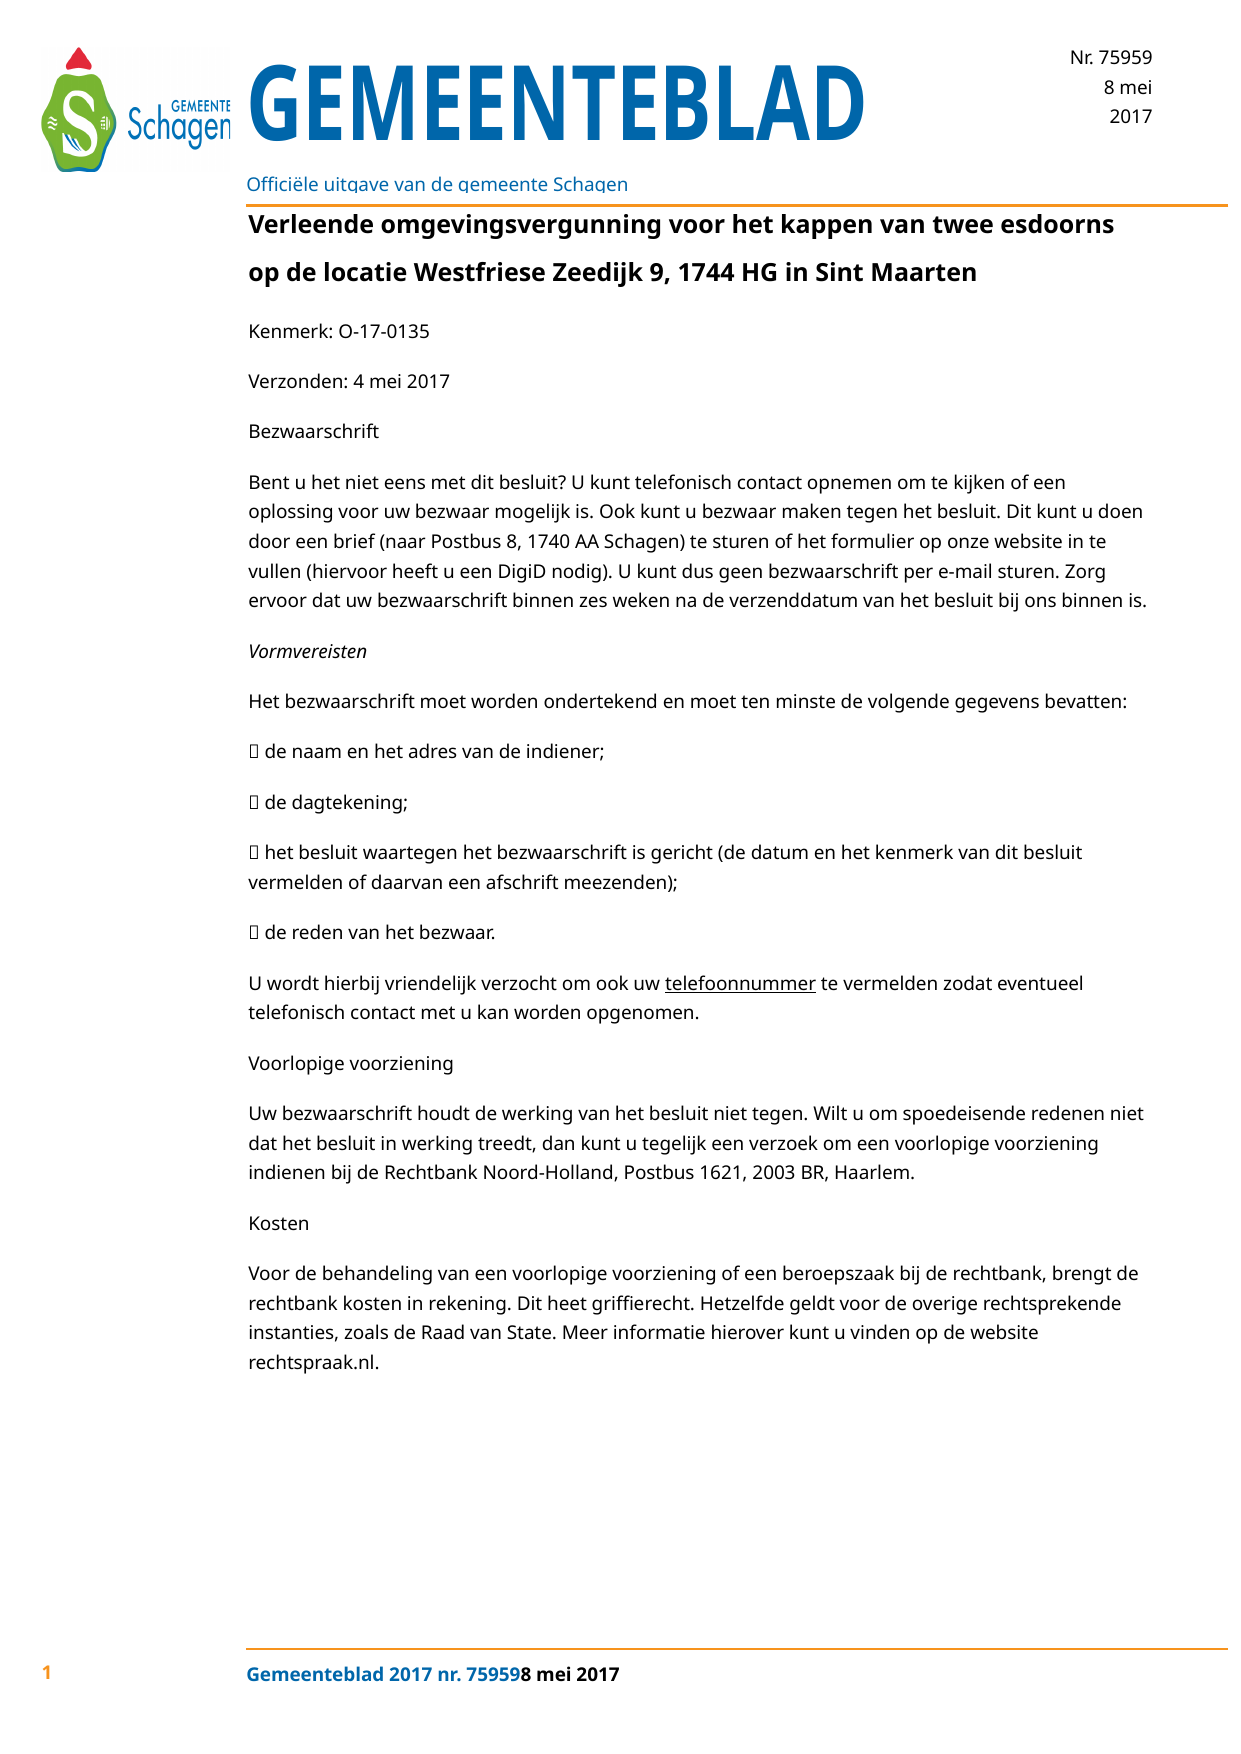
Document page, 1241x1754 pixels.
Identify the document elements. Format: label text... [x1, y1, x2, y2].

text  de reden van het bezwaar. [248, 919, 1152, 945]
text Voor de behandeling van een voorlopige voorziening of een beroepszaak bij de rechtbank, brengt de rechtbank kosten in rekening. Dit heet griffierecht. Hetzelfde geldt voor de overige rechtsprekende instanties, zoals de Raad van State. Meer informatie hierover kunt u vinden op de website rechtspraak.nl. [248, 1260, 1152, 1375]
text Kenmerk: O-17-0135 [248, 318, 1152, 344]
text Verzonden: 4 mei 2017 [248, 368, 1152, 394]
text Bezwaarschrift [248, 419, 1152, 444]
picture [41, 47, 231, 172]
text  het besluit waartegen het bezwaarschrift is gericht (de datum en het kenmerk van dit besluit vermelden of daarvan een afschrift meezenden); [248, 839, 1152, 895]
text  de dagtekening; [248, 789, 1152, 815]
text Voorlopige voorziening [248, 1050, 1152, 1076]
text  de naam en het adres van de indiener; [248, 739, 1152, 764]
text Uw bezwaarschrift houdt de werking van het besluit niet tegen. Wilt u om spoedeisende redenen niet dat het besluit in werking treedt, dan kunt u tegelijk een verzoek om een voorlopige voorziening indienen bij de Rechtbank Noord-Holland, Postbus 1621, 2003 BR, Haarlem. [248, 1100, 1152, 1185]
text Bent u het niet eens met dit besluit? U kunt telefonisch contact opnemen om te kijken of een oplossing voor uw bezwaar mogelijk is. Ook kunt u bezwaar maken tegen het besluit. Dit kunt u doen door een brief (naar Postbus 8, 1740 AA Schagen) te sturen of het formulier op onze website in te vullen (hiervoor heeft u een DigiD nodig). U kunt dus geen bezwaarschrift per e-mail sturen. Zorg ervoor dat uw bezwaarschrift binnen zes weken na de verzenddatum van het besluit bij ons binnen is. [248, 469, 1152, 613]
text U wordt hierbij vriendelijk verzocht om ook uw telefoonnummer te vermelden zodat eventueel telefonisch contact met u kan worden opgenomen. [248, 970, 1152, 1025]
text Vormvereisten [248, 638, 1152, 664]
text Verleende omgevingsvergunning voor het kappen van twee esdoorns op de locatie Westfriese Zeedijk 9, 1744 HG in Sint Maarten [248, 207, 1152, 288]
text Kosten [248, 1210, 1152, 1236]
text Het bezwaarschrift moet worden ondertekend en moet ten minste de volgende gegevens bevatten: [248, 688, 1152, 714]
